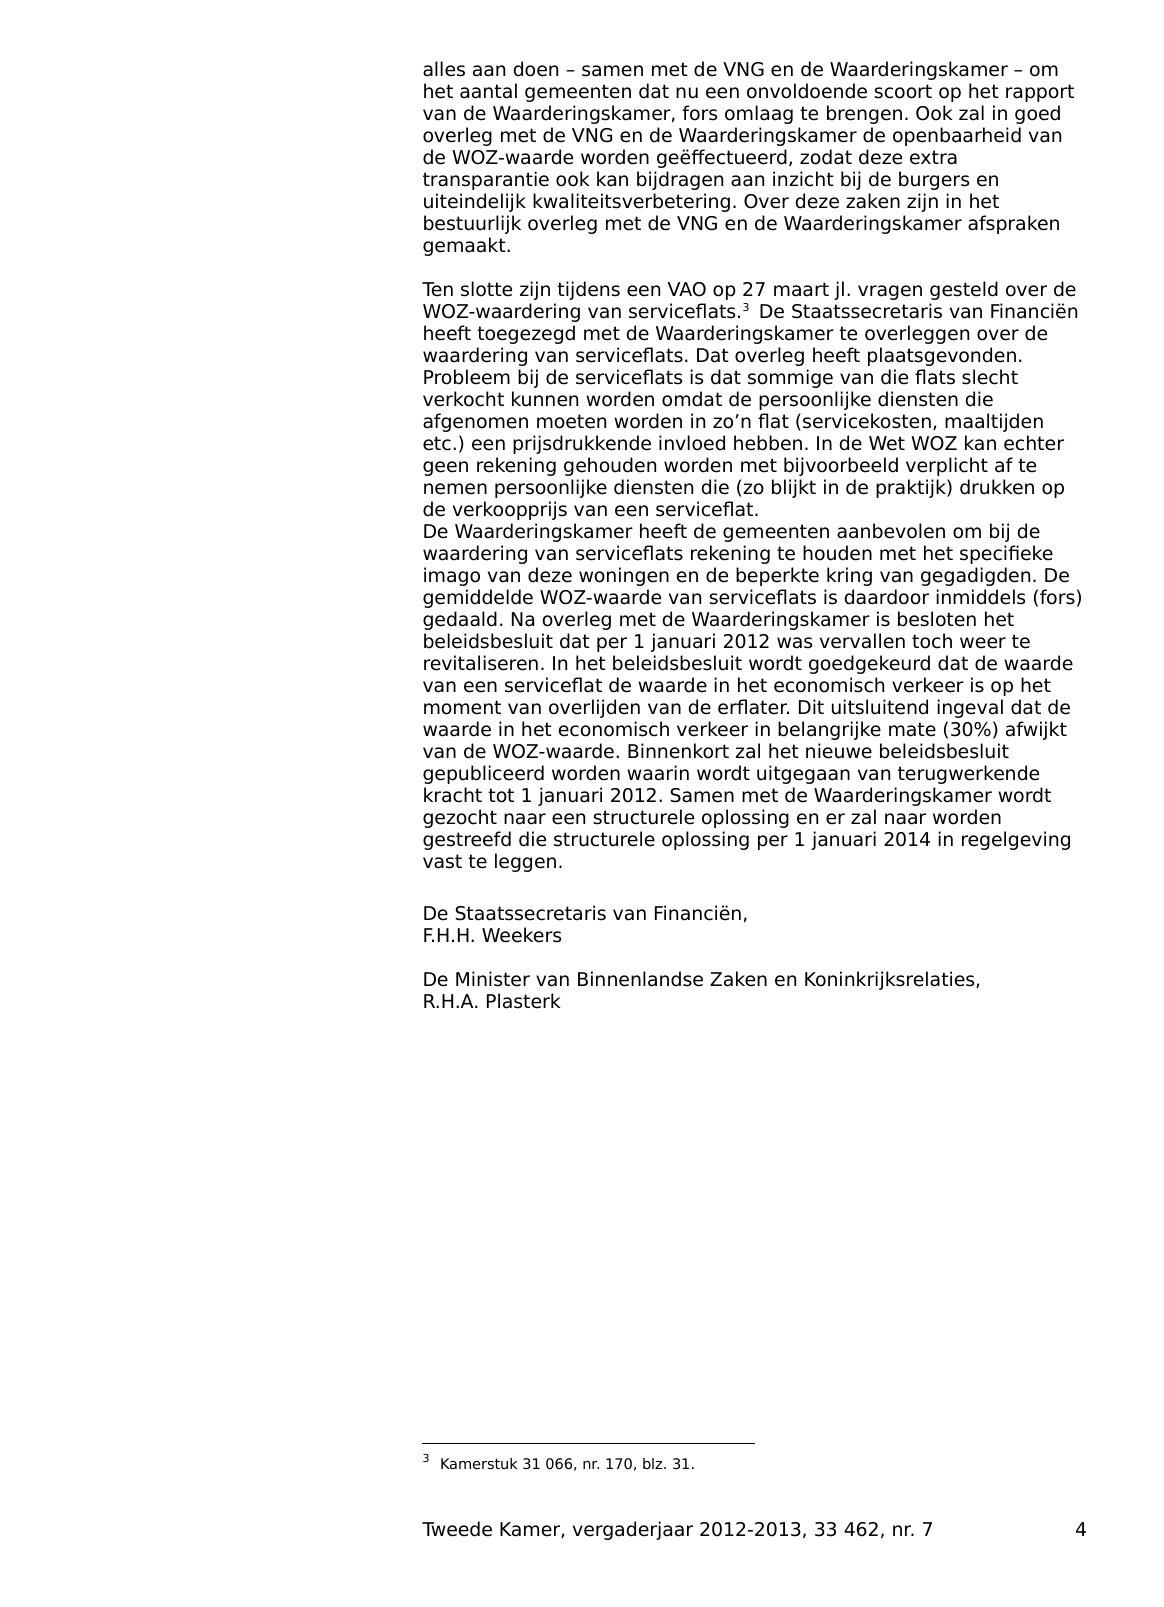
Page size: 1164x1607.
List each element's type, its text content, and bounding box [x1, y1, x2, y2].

text Kamerstuk 31 066, nr. 170, blz. 31. [422, 1452, 1087, 1474]
text Ten slotte zijn tijdens een VAO op 27 maart jl. vragen gesteld over de WOZ-waardering van serviceflats. De Staatssecretaris van Financiën heeft toegezegd met de Waarderingskamer te overleggen over de waardering van serviceflats. Dat overleg heeft plaatsgevonden. Probleem bij de serviceflats is dat sommige van die flats slecht verkocht kunnen worden omdat de persoonlijke diensten die afgenomen moeten worden in zo’n flat (servicekosten, maaltijden etc.) een prijsdrukkende invloed hebben. In de Wet WOZ kan echter geen rekening gehouden worden met bijvoorbeeld verplicht af te nemen persoonlijke diensten die (zo blijkt in de praktijk) drukken op de verkoopprijs van een serviceflat. [422, 279, 1087, 521]
text De Minister van Binnenlandse Zaken en Koninkrijksrelaties, R.H.A. Plasterk [422, 969, 1087, 1013]
text alles aan doen – samen met de VNG en de Waarderingskamer – om het aantal gemeenten dat nu een onvoldoende scoort op het rapport van de Waarderingskamer, fors omlaag te brengen. Ook zal in goed overleg met de VNG en de Waarderingskamer de openbaarheid van de WOZ-waarde worden geëffectueerd, zodat deze extra transparantie ook kan bijdragen aan inzicht bij de burgers en uiteindelijk kwaliteitsverbetering. Over deze zaken zijn in het bestuurlijk overleg met de VNG en de Waarderingskamer afspraken gemaakt. [422, 59, 1087, 257]
text De Waarderingskamer heeft de gemeenten aanbevolen om bij de waardering van serviceflats rekening te houden met het specifieke imago van deze woningen en de beperkte kring van gegadigden. De gemiddelde WOZ-waarde van serviceflats is daardoor inmiddels (fors) gedaald. Na overleg met de Waarderingskamer is besloten het beleidsbesluit dat per 1 januari 2012 was vervallen toch weer te revitaliseren. In het beleidsbesluit wordt goedgekeurd dat de waarde van een serviceflat de waarde in het economisch verkeer is op het moment van overlijden van de erflater. Dit uitsluitend ingeval dat de waarde in het economisch verkeer in belangrijke mate (30%) afwijkt van de WOZ-waarde. Binnenkort zal het nieuwe beleidsbesluit gepubliceerd worden waarin wordt uitgegaan van terugwerkende kracht tot 1 januari 2012. Samen met de Waarderingskamer wordt gezocht naar een structurele oplossing en er zal naar worden gestreefd die structurele oplossing per 1 januari 2014 in regelgeving vast te leggen. [422, 521, 1087, 872]
text De Staatssecretaris van Financiën, F.H.H. Weekers [422, 902, 1087, 946]
